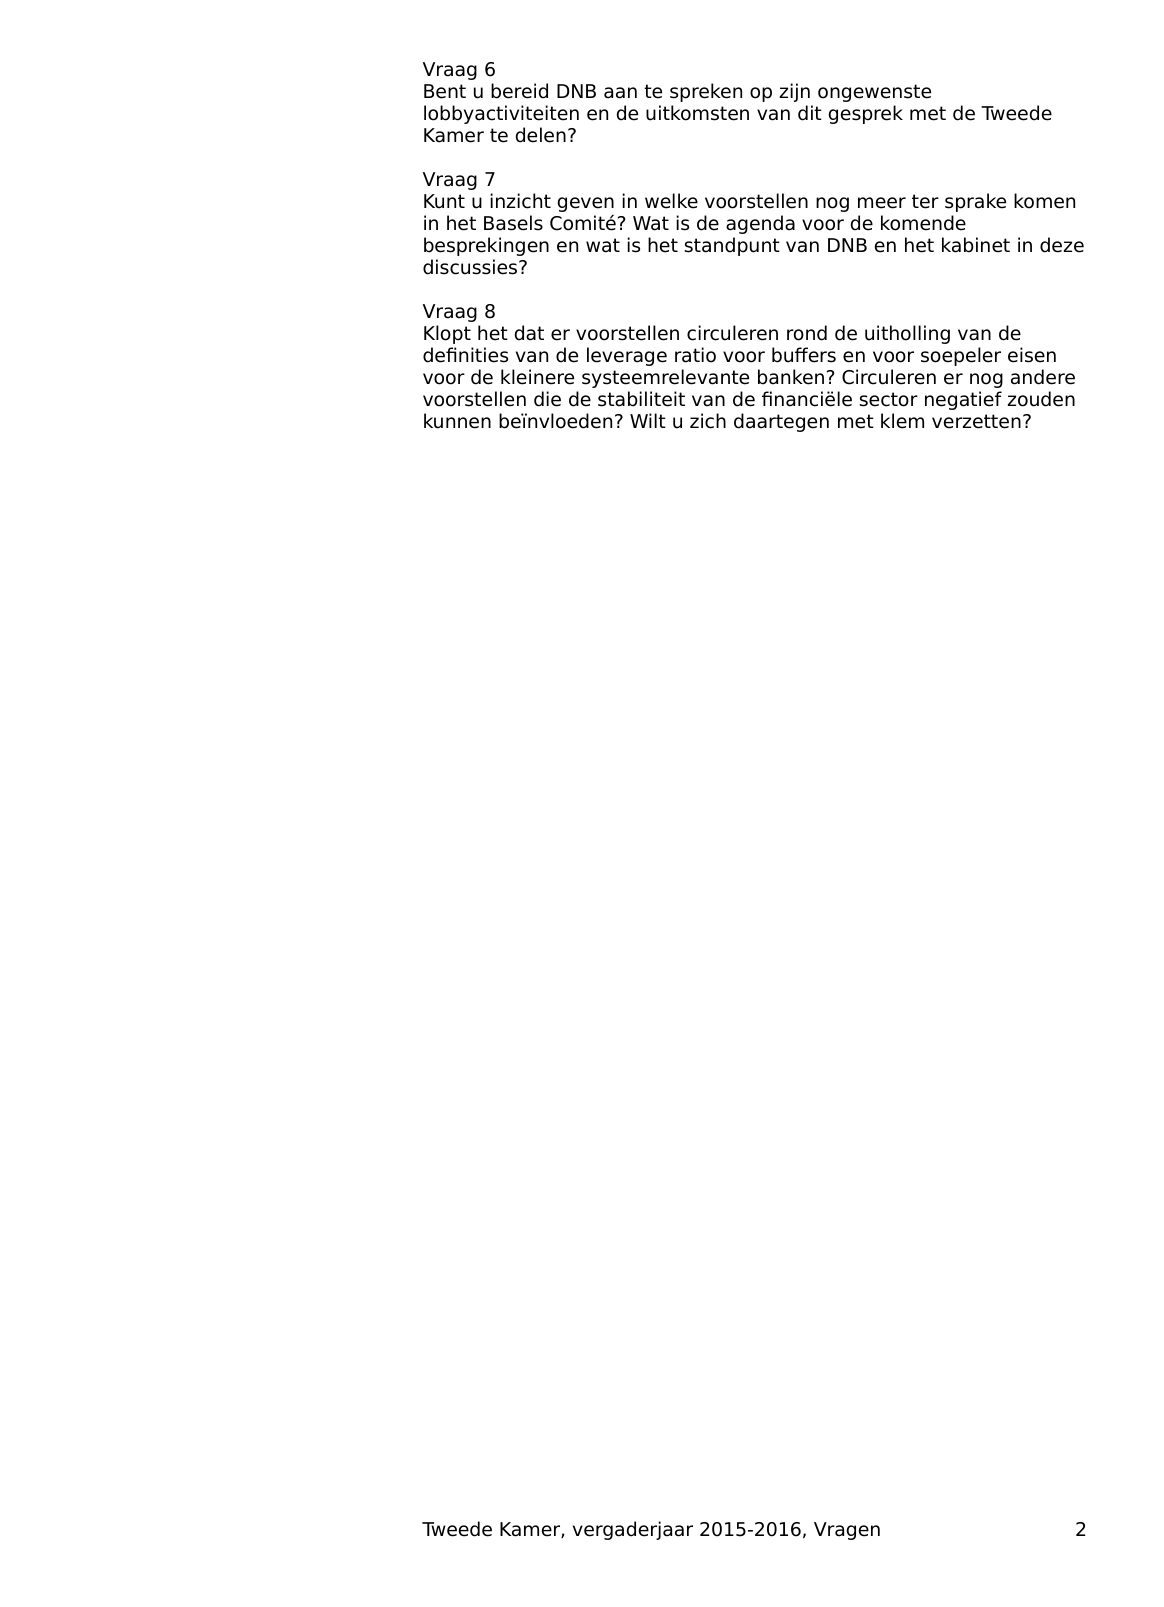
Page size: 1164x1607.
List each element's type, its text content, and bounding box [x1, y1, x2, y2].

text Vraag 7 [422, 169, 1087, 191]
text Vraag 6 [422, 59, 1087, 81]
text Bent u bereid DNB aan te spreken op zijn ongewenste lobbyactiviteiten en de uitkomsten van dit gesprek met de Tweede Kamer te delen? [422, 81, 1087, 147]
text Klopt het dat er voorstellen circuleren rond de uitholling van de definities van de leverage ratio voor buffers en voor soepeler eisen voor de kleinere systeemrelevante banken? Circuleren er nog andere voorstellen die de stabiliteit van de financiële sector negatief zouden kunnen beïnvloeden? Wilt u zich daartegen met klem verzetten? [422, 323, 1087, 433]
text Vraag 8 [422, 301, 1087, 323]
text Kunt u inzicht geven in welke voorstellen nog meer ter sprake komen in het Basels Comité? Wat is de agenda voor de komende besprekingen en wat is het standpunt van DNB en het kabinet in deze discussies? [422, 191, 1087, 279]
